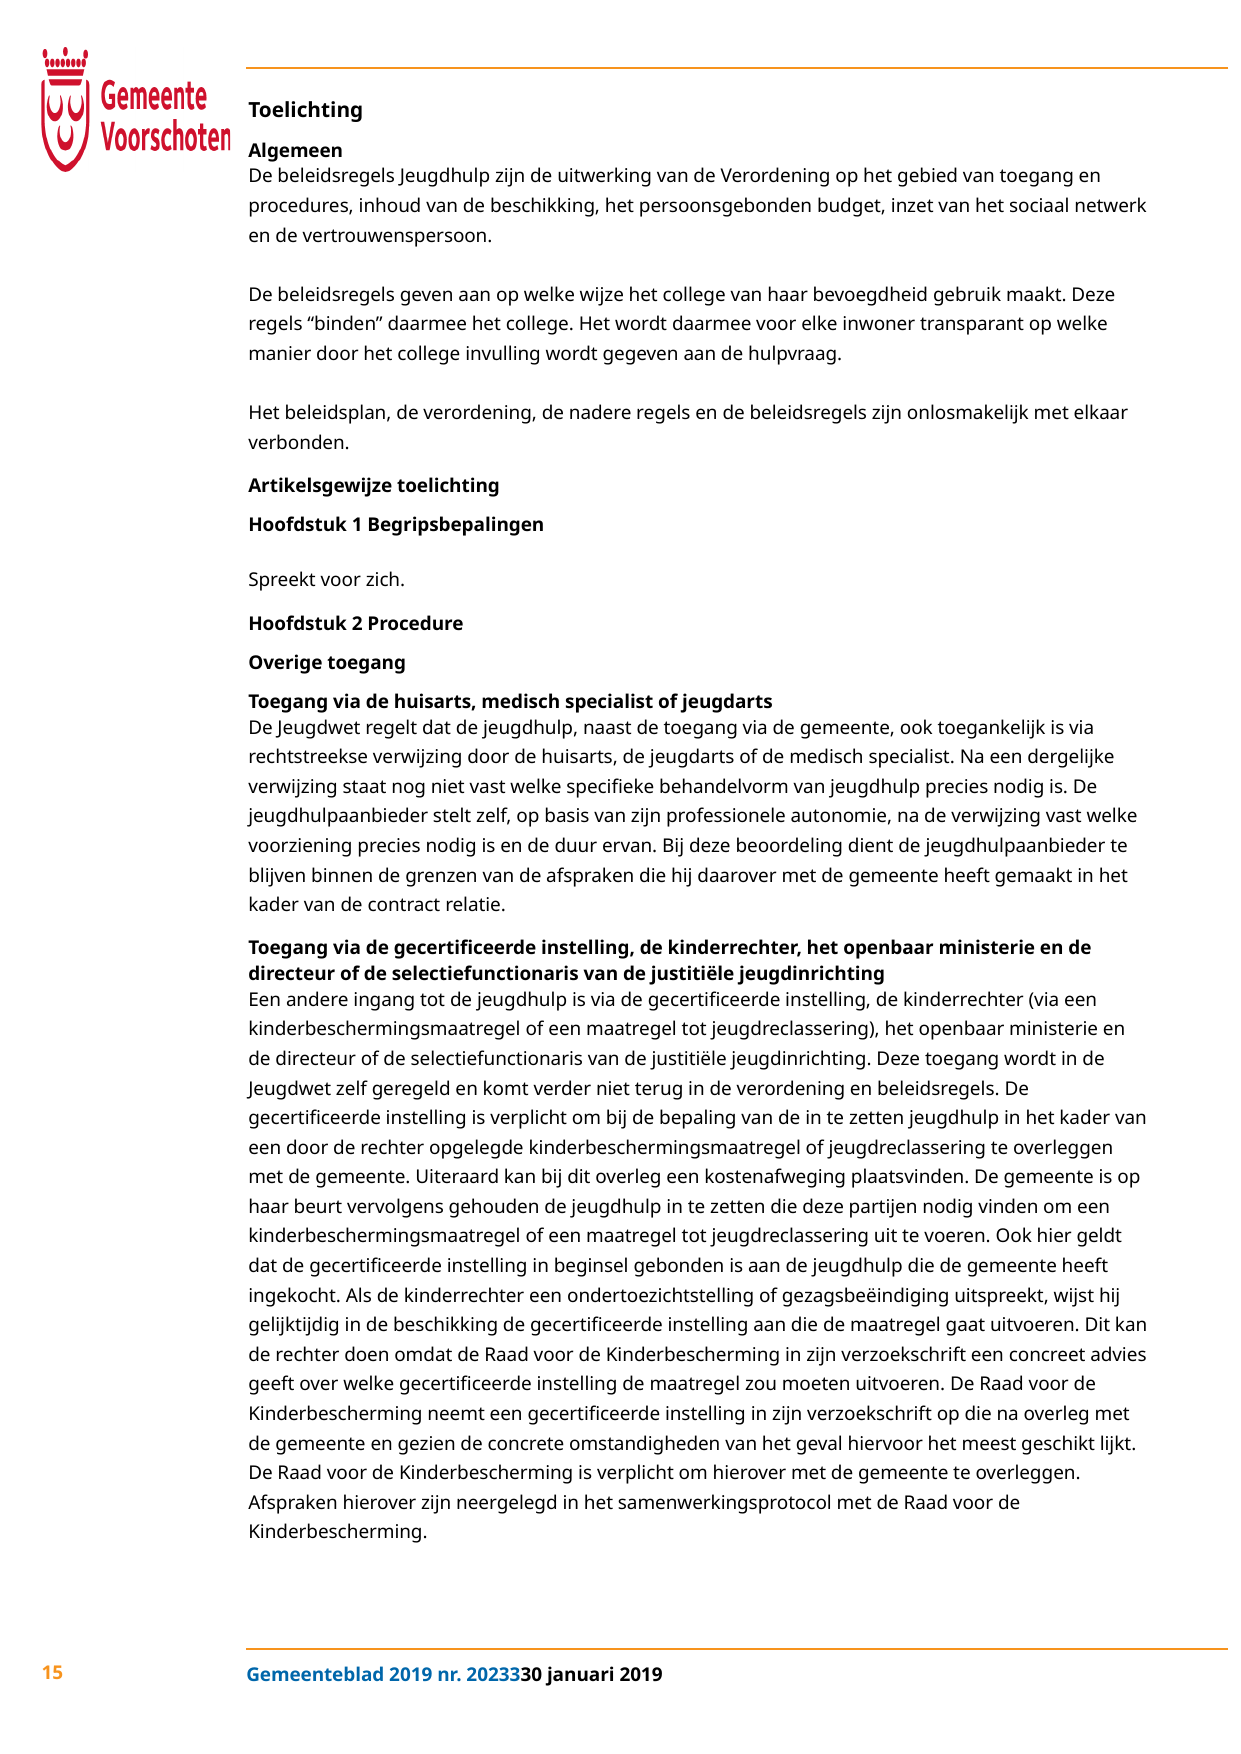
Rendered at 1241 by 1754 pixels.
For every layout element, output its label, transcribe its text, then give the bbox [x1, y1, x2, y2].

text Hoofdstuk 1 Begripsbepalingen [248, 511, 1152, 537]
text Toelichting [248, 95, 1152, 123]
text Spreekt voor zich. [248, 567, 1152, 592]
text Een andere ingang tot de jeugdhulp is via de gecertificeerde instelling, de kinderrechter (via een kinderbeschermingsmaatregel of een maatregel tot jeugdreclassering), het openbaar ministerie en de directeur of de selectiefunctionaris van de justitiële jeugdinrichting. Deze toegang wordt in de Jeugdwet zelf geregeld en komt verder niet terug in de verordening en beleidsregels. De gecertificeerde instelling is verplicht om bij de bepaling van de in te zetten jeugdhulp in het kader van een door de rechter opgelegde kinderbeschermingsmaatregel of jeugdreclassering te overleggen met de gemeente. Uiteraard kan bij dit overleg een kostenafweging plaatsvinden. De gemeente is op haar beurt vervolgens gehouden de jeugdhulp in te zetten die deze partijen nodig vinden om een kinderbeschermingsmaatregel of een maatregel tot jeugdreclassering uit te voeren. Ook hier geldt dat de gecertificeerde instelling in beginsel gebonden is aan de jeugdhulp die de gemeente heeft ingekocht. Als de kinderrechter een ondertoezichtstelling of gezagsbeëindiging uitspreekt, wijst hij gelijktijdig in de beschikking de gecertificeerde instelling aan die de maatregel gaat uitvoeren. Dit kan de rechter doen omdat de Raad voor de Kinderbescherming in zijn verzoekschrift een concreet advies geeft over welke gecertificeerde instelling de maatregel zou moeten uitvoeren. De Raad voor de Kinderbescherming neemt een gecertificeerde instelling in zijn verzoekschrift op die na overleg met de gemeente en gezien de concrete omstandigheden van het geval hiervoor het meest geschikt lijkt. De Raad voor de Kinderbescherming is verplicht om hierover met de gemeente te overleggen. Afspraken hierover zijn neergelegd in het samenwerkingsprotocol met de Raad voor de Kinderbescherming. [248, 986, 1152, 1544]
picture [41, 47, 231, 172]
text De Jeugdwet regelt dat de jeugdhulp, naast de toegang via de gemeente, ook toegankelijk is via rechtstreekse verwijzing door de huisarts, de jeugdarts of de medisch specialist. Na een dergelijke verwijzing staat nog niet vast welke specifieke behandelvorm van jeugdhulp precies nodig is. De jeugdhulpaanbieder stelt zelf, op basis van zijn professionele autonomie, na de verwijzing vast welke voorziening precies nodig is en de duur ervan. Bij deze beoordeling dient de jeugdhulpaanbieder te blijven binnen de grenzen van de afspraken die hij daarover met de gemeente heeft gemaakt in het kader van de contract relatie. [248, 714, 1152, 917]
text Het beleidsplan, de verordening, de nadere regels en de beleidsregels zijn onlosmakelijk met elkaar verbonden. [248, 399, 1152, 454]
text Overige toegang [248, 649, 1152, 675]
text Algemeen [248, 137, 1152, 163]
text De beleidsregels Jeugdhulp zijn de uitwerking van de Verordening op het gebied van toegang en procedures, inhoud van de beschikking, het persoonsgebonden budget, inzet van het sociaal netwerk en de vertrouwenspersoon. [248, 163, 1152, 247]
text Toegang via de gecertificeerde instelling, de kinderrechter, het openbaar ministerie en de directeur of de selectiefunctionaris van de justitiële jeugdinrichting [248, 934, 1152, 986]
text Toegang via de huisarts, medisch specialist of jeugdarts [248, 688, 1152, 714]
text De beleidsregels geven aan op welke wijze het college van haar bevoegdheid gebruik maakt. Deze regels “binden” daarmee het college. Het wordt daarmee voor elke inwoner transparant op welke manier door het college invulling wordt gegeven aan de hulpvraag. [248, 281, 1152, 366]
text Artikelsgewijze toelichting [248, 472, 1152, 498]
text Hoofdstuk 2 Procedure [248, 610, 1152, 635]
